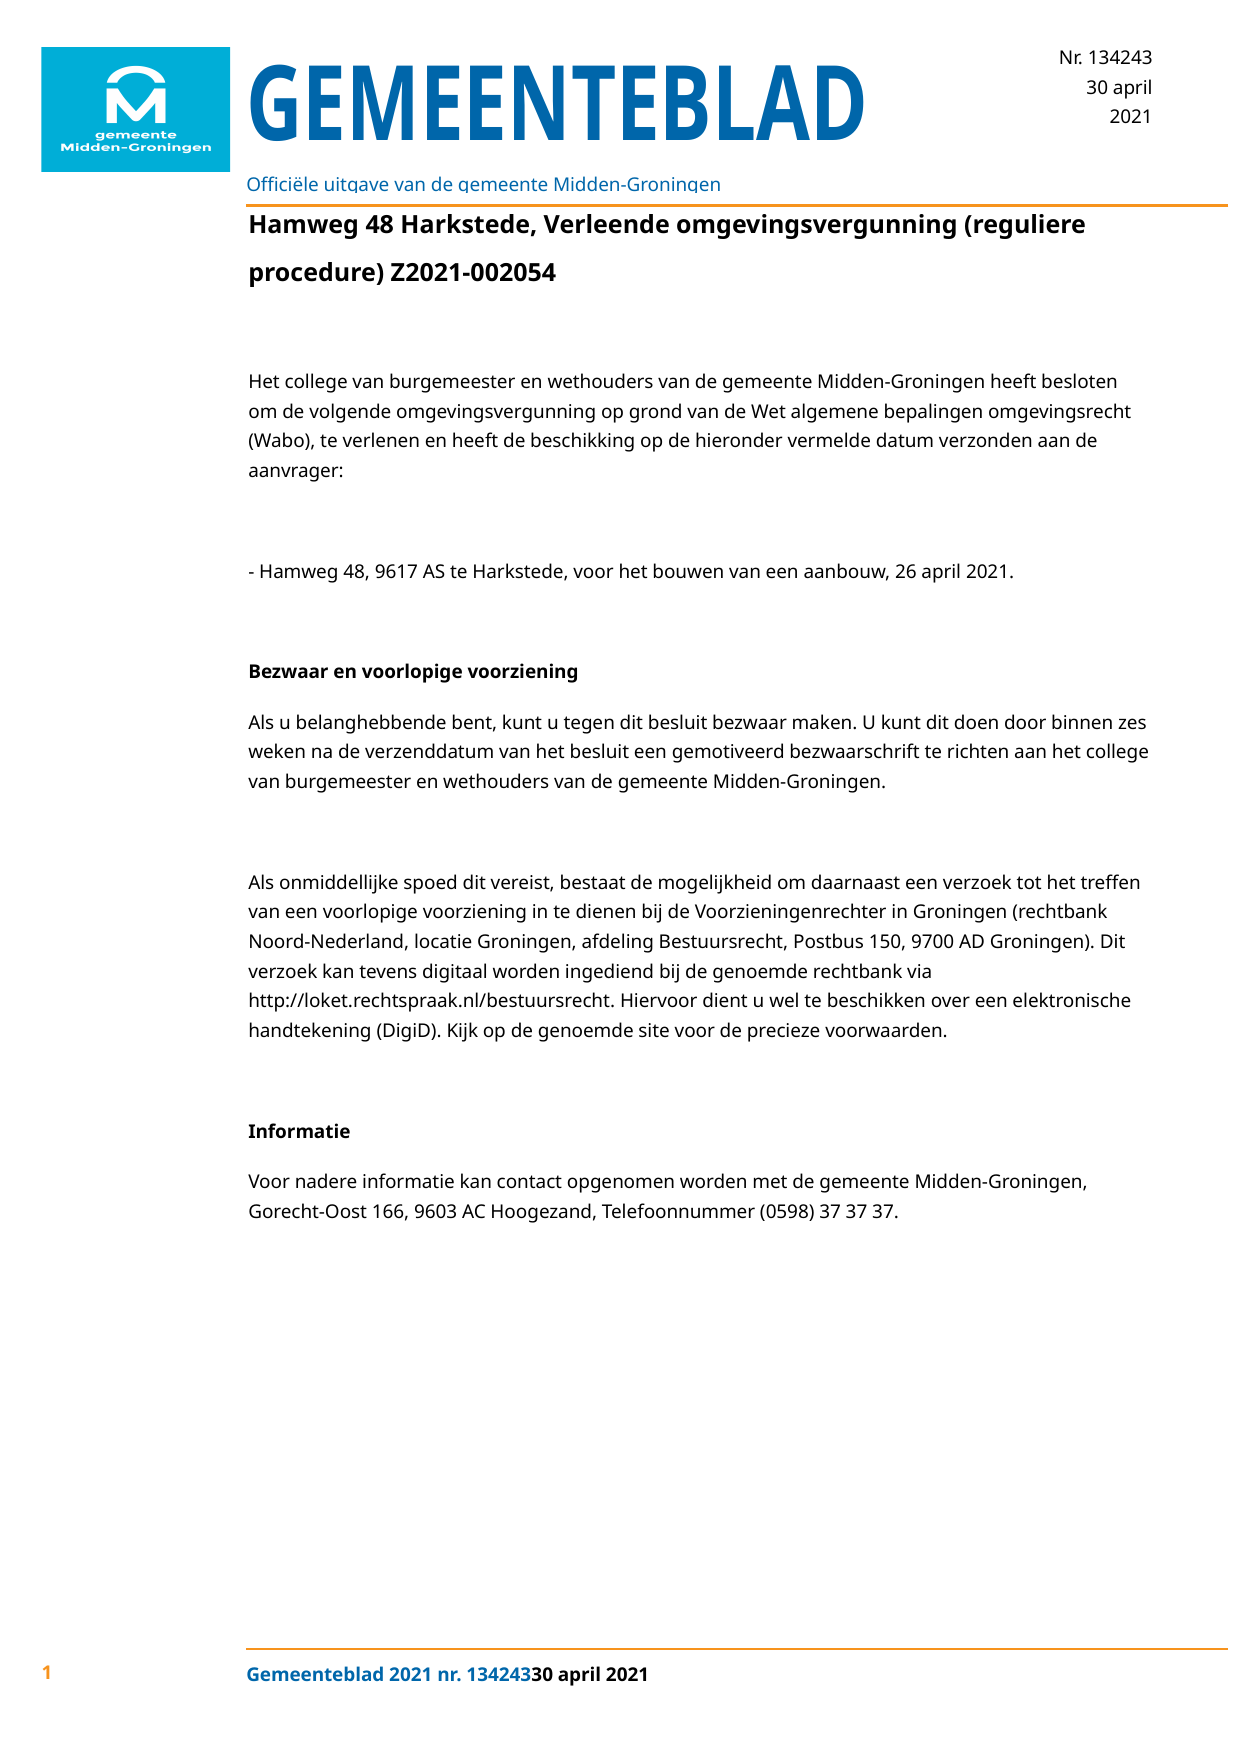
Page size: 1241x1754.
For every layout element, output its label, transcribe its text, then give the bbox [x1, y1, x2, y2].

text Als onmiddellijke spoed dit vereist, bestaat de mogelijkheid om daarnaast een verzoek tot het treffen van een voorlopige voorziening in te dienen bij de Voorzieningenrechter in Groningen (rechtbank Noord-Nederland, locatie Groningen, afdeling Bestuursrecht, Postbus 150, 9700 AD Groningen). Dit verzoek kan tevens digitaal worden ingediend bij de genoemde rechtbank via http://loket.rechtspraak.nl/bestuursrecht. Hiervoor dient u wel te beschikken over een elektronische handtekening (DigiD). Kijk op de genoemde site voor de precieze voorwaarden. [248, 869, 1152, 1043]
picture [184, 146, 190, 153]
text Informatie [248, 1118, 1152, 1144]
text Voor nadere informatie kan contact opgenomen worden met de gemeente Midden-Groningen, Gorecht-Oost 166, 9603 AC Hoogezand, Telefoonnummer (0598) 37 37 37. [248, 1168, 1152, 1224]
text Het college van burgemeester en wethouders van de gemeente Midden-Groningen heeft besloten om de volgende omgevingsvergunning op grond van de Wet algemene bepalingen omgevingsrecht (Wabo), te verlenen en heeft de beschikking op de hieronder vermelde datum verzonden aan de aanvrager: [248, 368, 1152, 483]
text Hamweg 48 Harkstede, Verleende omgevingsvergunning (reguliere procedure) Z2021-002054 [248, 207, 1152, 288]
text Als u belanghebbende bent, kunt u tegen dit besluit bezwaar maken. U kunt dit doen door binnen zes weken na de verzenddatum van het besluit een gemotiveerd bezwaarschrift te richten aan het college van burgemeester en wethouders van de gemeente Midden-Groningen. [248, 709, 1152, 794]
text - Hamweg 48, 9617 AS te Harkstede, voor het bouwen van een aanbouw, 26 april 2021. [248, 558, 1152, 584]
picture [107, 89, 165, 122]
picture [108, 66, 164, 82]
text Bezwaar en voorlopige voorziening [248, 659, 1152, 684]
